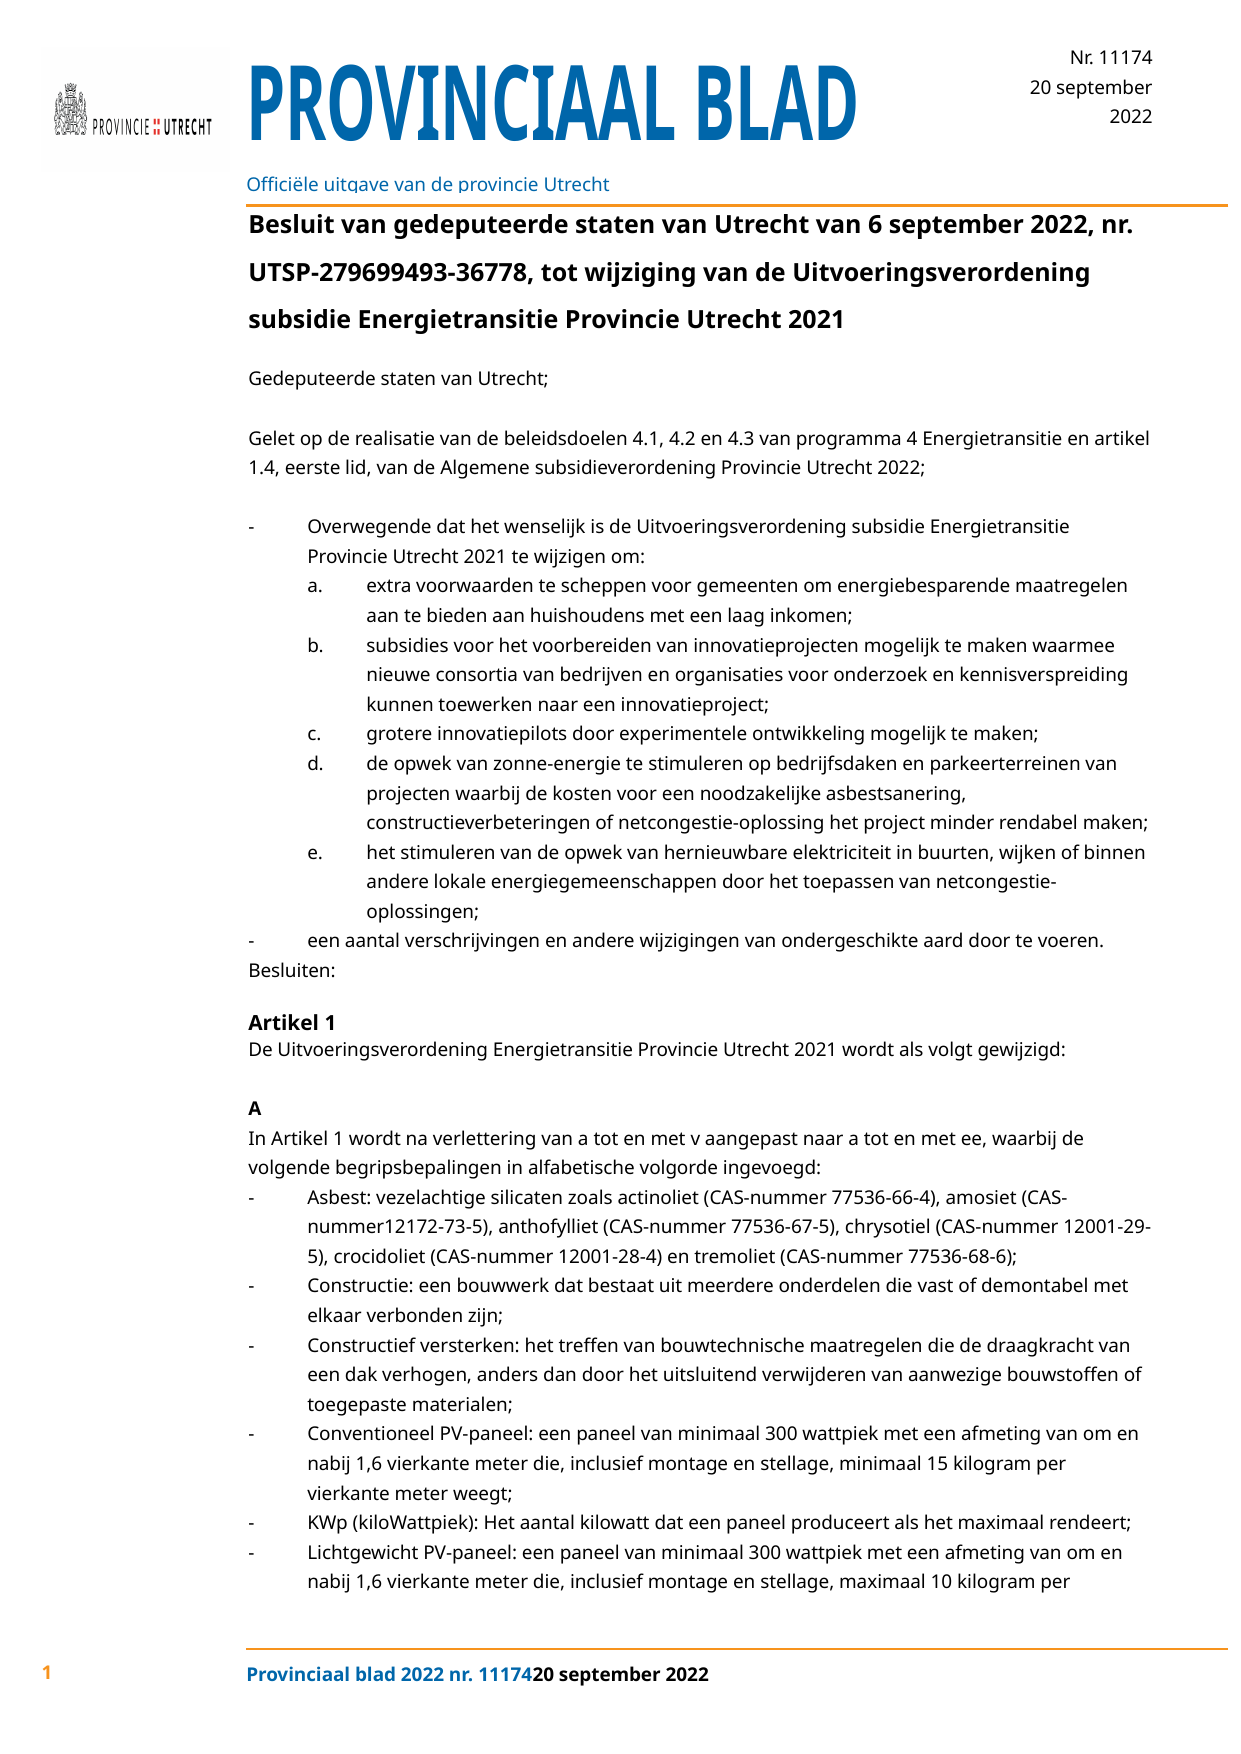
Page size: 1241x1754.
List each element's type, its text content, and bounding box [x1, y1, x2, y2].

list Conventioneel PV-paneel: een paneel van minimaal 300 wattpiek met een afmeting van om en nabij 1,6 vierkante meter die, inclusief montage en stellage, minimaal 15 kilogram per vierkante meter weegt; [248, 1421, 1152, 1506]
list Lichtgewicht PV-paneel: een paneel van minimaal 300 wattpiek met een afmeting van om en nabij 1,6 vierkante meter die, inclusief montage en stellage, maximaal 10 kilogram per [248, 1539, 1152, 1594]
text Besluit van gedeputeerde staten van Utrecht van 6 september 2022, nr. UTSP-279699493-36778, tot wijziging van de Uitvoeringsverordening subsidie Energietransitie Provincie Utrecht 2021 [248, 207, 1152, 336]
list een aantal verschrijvingen en andere wijzigingen van ondergeschikte aard door te voeren. [248, 928, 1152, 953]
text Besluiten: [248, 957, 1152, 983]
list Constructie: een bouwwerk dat bestaat uit meerdere onderdelen die vast of demontabel met elkaar verbonden zijn; [248, 1273, 1152, 1328]
text De Uitvoeringsverordening Energietransitie Provincie Utrecht 2021 wordt als volgt gewijzigd: [248, 1036, 1152, 1062]
list Overwegende dat het wenselijk is de Uitvoeringsverordening subsidie Energietransitie Provincie Utrecht 2021 te wijzigen om: [248, 513, 1152, 569]
list extra voorwaarden te scheppen voor gemeenten om energiebesparende maatregelen aan te bieden aan huishoudens met een laag inkomen; [307, 573, 1152, 628]
list KWp (kiloWattpiek): Het aantal kilowatt dat een paneel produceert als het maximaal rendeert; [248, 1509, 1152, 1535]
picture [41, 47, 231, 172]
list de opwek van zonne-energie te stimuleren op bedrijfsdaken en parkeerterreinen van projecten waarbij de kosten voor een noodzakelijke asbestsanering, constructieverbeteringen of netcongestie-oplossing het project minder rendabel maken; [307, 750, 1152, 835]
list subsidies voor het voorbereiden van innovatieprojecten mogelijk te maken waarmee nieuwe consortia van bedrijven en organisaties voor onderzoek en kennisverspreiding kunnen toewerken naar een innovatieproject; [307, 632, 1152, 717]
list Asbest: vezelachtige silicaten zoals actinoliet (CAS-nummer 77536-66-4), amosiet (CAS-nummer12172-73-5), anthofylliet (CAS-nummer 77536-67-5), chrysotiel (CAS-nummer 12001-29-5), crocidoliet (CAS-nummer 12001-28-4) en tremoliet (CAS-nummer 77536-68-6); [248, 1184, 1152, 1269]
list grotere innovatiepilots door experimentele ontwikkeling mogelijk te maken; [307, 721, 1152, 746]
text A [248, 1095, 1152, 1121]
list het stimuleren van de opwek van hernieuwbare elektriciteit in buurten, wijken of binnen andere lokale energiegemeenschappen door het toepassen van netcongestie-oplossingen; [307, 839, 1152, 924]
text Gedeputeerde staten van Utrecht; [248, 366, 1152, 391]
text Artikel 1 [248, 1008, 1152, 1036]
text Gelet op de realisatie van de beleidsdoelen 4.1, 4.2 en 4.3 van programma 4 Energietransitie en artikel 1.4, eerste lid, van de Algemene subsidieverordening Provincie Utrecht 2022; [248, 425, 1152, 480]
text In Artikel 1 wordt na verlettering van a tot en met v aangepast naar a tot en met ee, waarbij de volgende begripsbepalingen in alfabetische volgorde ingevoegd: [248, 1125, 1152, 1180]
list Constructief versterken: het treffen van bouwtechnische maatregelen die de draagkracht van een dak verhogen, anders dan door het uitsluitend verwijderen van aanwezige bouwstoffen of toegepaste materialen; [248, 1332, 1152, 1417]
